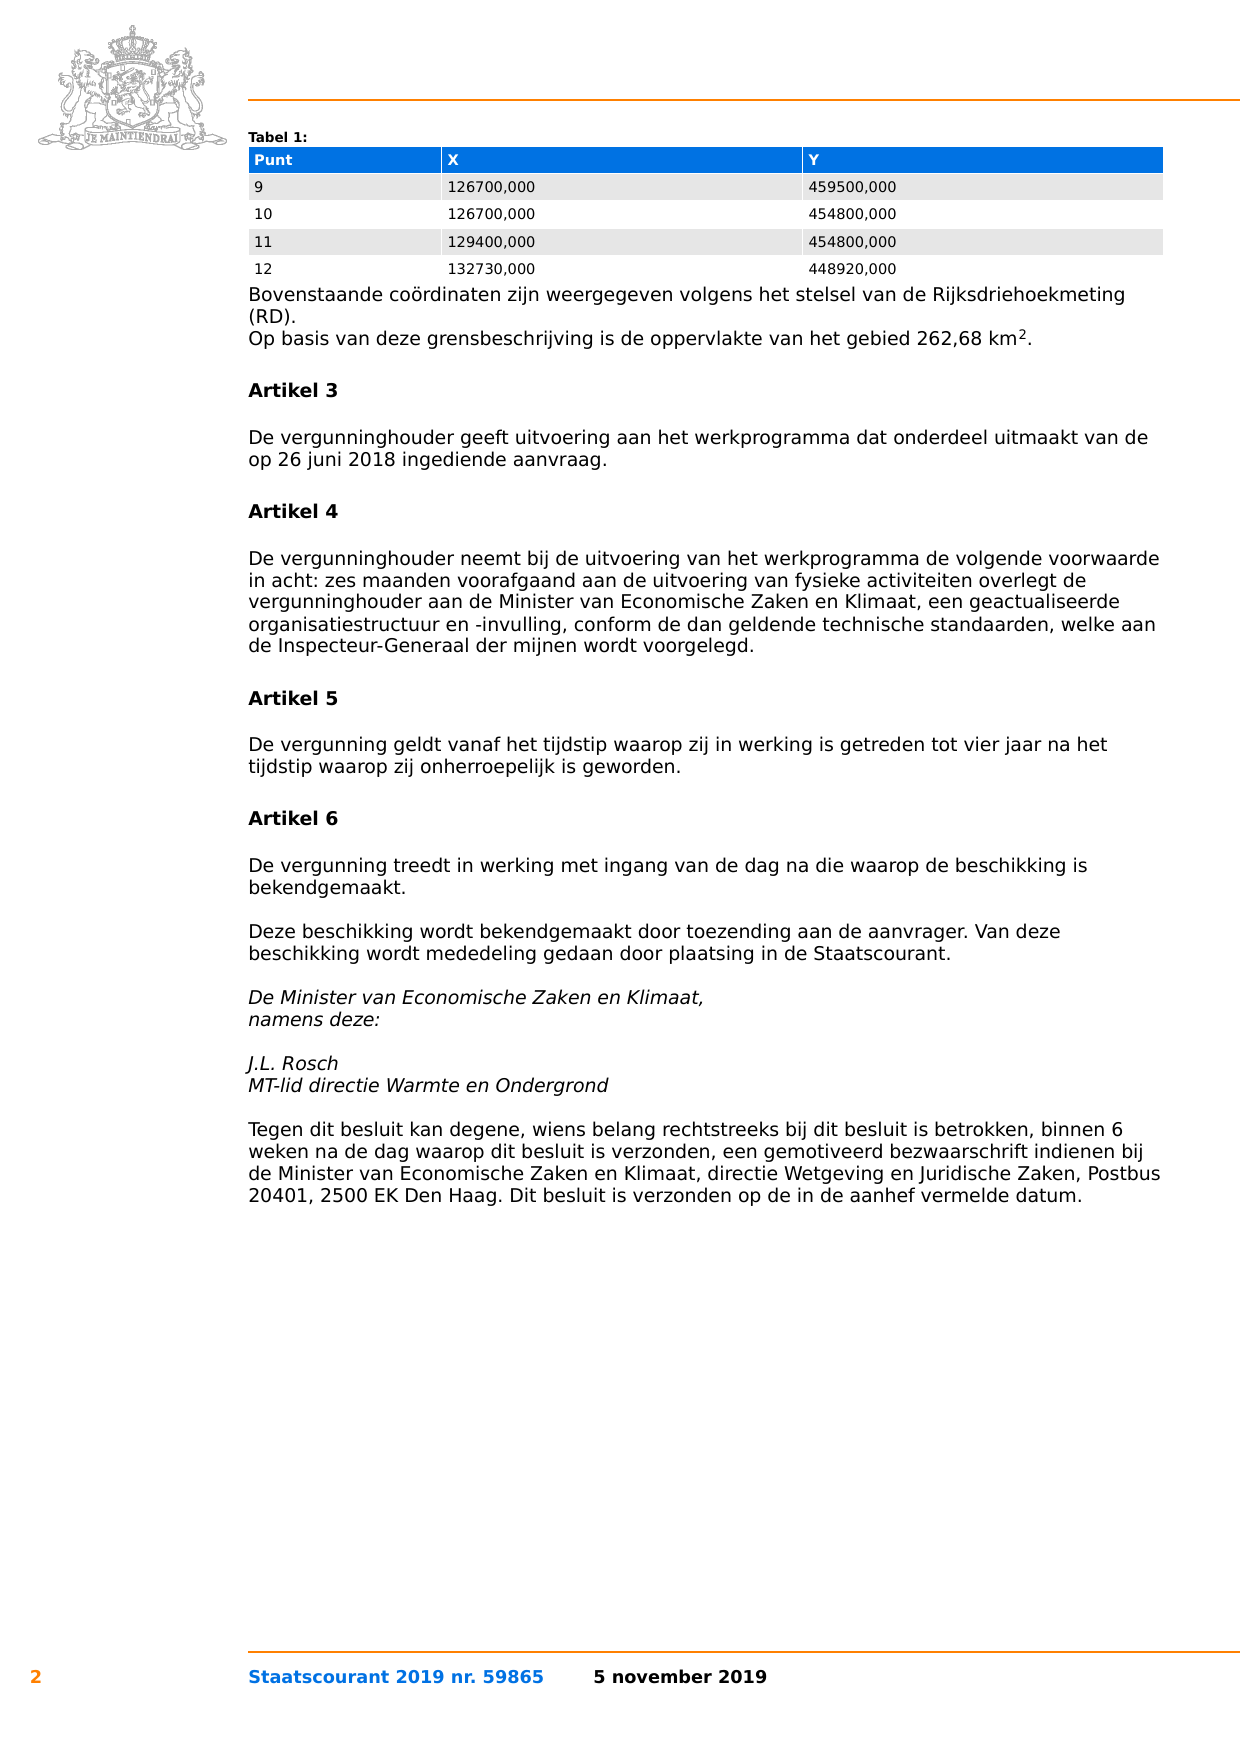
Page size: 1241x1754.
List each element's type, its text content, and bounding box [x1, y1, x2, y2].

text De vergunning treedt in werking met ingang van de dag na die waarop de beschikking is bekendgemaakt. [248, 855, 1163, 899]
table_cell X [442, 147, 802, 173]
text Bovenstaande coördinaten zijn weergegeven volgens het stelsel van de Rijksdriehoekmeting (RD). [248, 284, 1163, 328]
subtitle Artikel 5 [248, 687, 1163, 709]
table_cell 9 [249, 174, 441, 200]
table_cell 10 [249, 201, 441, 228]
picture [38, 25, 227, 150]
subtitle Artikel 6 [248, 808, 1163, 830]
table_cell 126700,000 [442, 174, 802, 200]
table_cell 129400,000 [442, 229, 802, 255]
table_cell 448920,000 [803, 256, 1163, 283]
text De Minister van Economische Zaken en Klimaat, namens deze: J.L. Rosch MT-lid directie Warmte en Ondergrond [248, 987, 1163, 1097]
table_cell 454800,000 [803, 229, 1163, 255]
text Op basis van deze grensbeschrijving is de oppervlakte van het gebied 262,68 km2. [248, 328, 1163, 349]
table_cell 454800,000 [803, 201, 1163, 228]
table_cell 11 [249, 229, 441, 255]
table_header Tabel 1: [248, 130, 1163, 146]
table_cell 12 [249, 256, 441, 283]
text De vergunninghouder neemt bij de uitvoering van het werkprogramma de volgende voorwaarde in acht: zes maanden voorafgaand aan de uitvoering van fysieke activiteiten overlegt de vergunninghouder aan de Minister van Economische Zaken en Klimaat, een geactualiseerde organisatiestructuur en -invulling, conform de dan geldende technische standaarden, welke aan de Inspecteur-Generaal der mijnen wordt voorgelegd. [248, 547, 1163, 657]
subtitle Artikel 4 [248, 501, 1163, 522]
table_cell 126700,000 [442, 201, 802, 228]
subtitle Artikel 3 [248, 379, 1163, 402]
text Tegen dit besluit kan degene, wiens belang rechtstreeks bij dit besluit is betrokken, binnen 6 weken na de dag waarop dit besluit is verzonden, een gemotiveerd bezwaarschrift indienen bij de Minister van Economische Zaken en Klimaat, directie Wetgeving en Juridische Zaken, Postbus 20401, 2500 EK Den Haag. Dit besluit is verzonden op de in de aanhef vermelde datum. [248, 1119, 1163, 1207]
table_cell 132730,000 [442, 256, 802, 283]
text De vergunning geldt vanaf het tijdstip waarop zij in werking is getreden tot vier jaar na het tijdstip waarop zij onherroepelijk is geworden. [248, 734, 1163, 778]
text De vergunninghouder geeft uitvoering aan het werkprogramma dat onderdeel uitmaakt van de op 26 juni 2018 ingediende aanvraag. [248, 427, 1163, 471]
text Deze beschikking wordt bekendgemaakt door toezending aan de aanvrager. Van deze beschikking wordt mededeling gedaan door plaatsing in de Staatscourant. [248, 921, 1163, 965]
table_cell 459500,000 [803, 174, 1163, 200]
table_cell Punt [249, 147, 441, 173]
table_cell Y [803, 147, 1163, 173]
